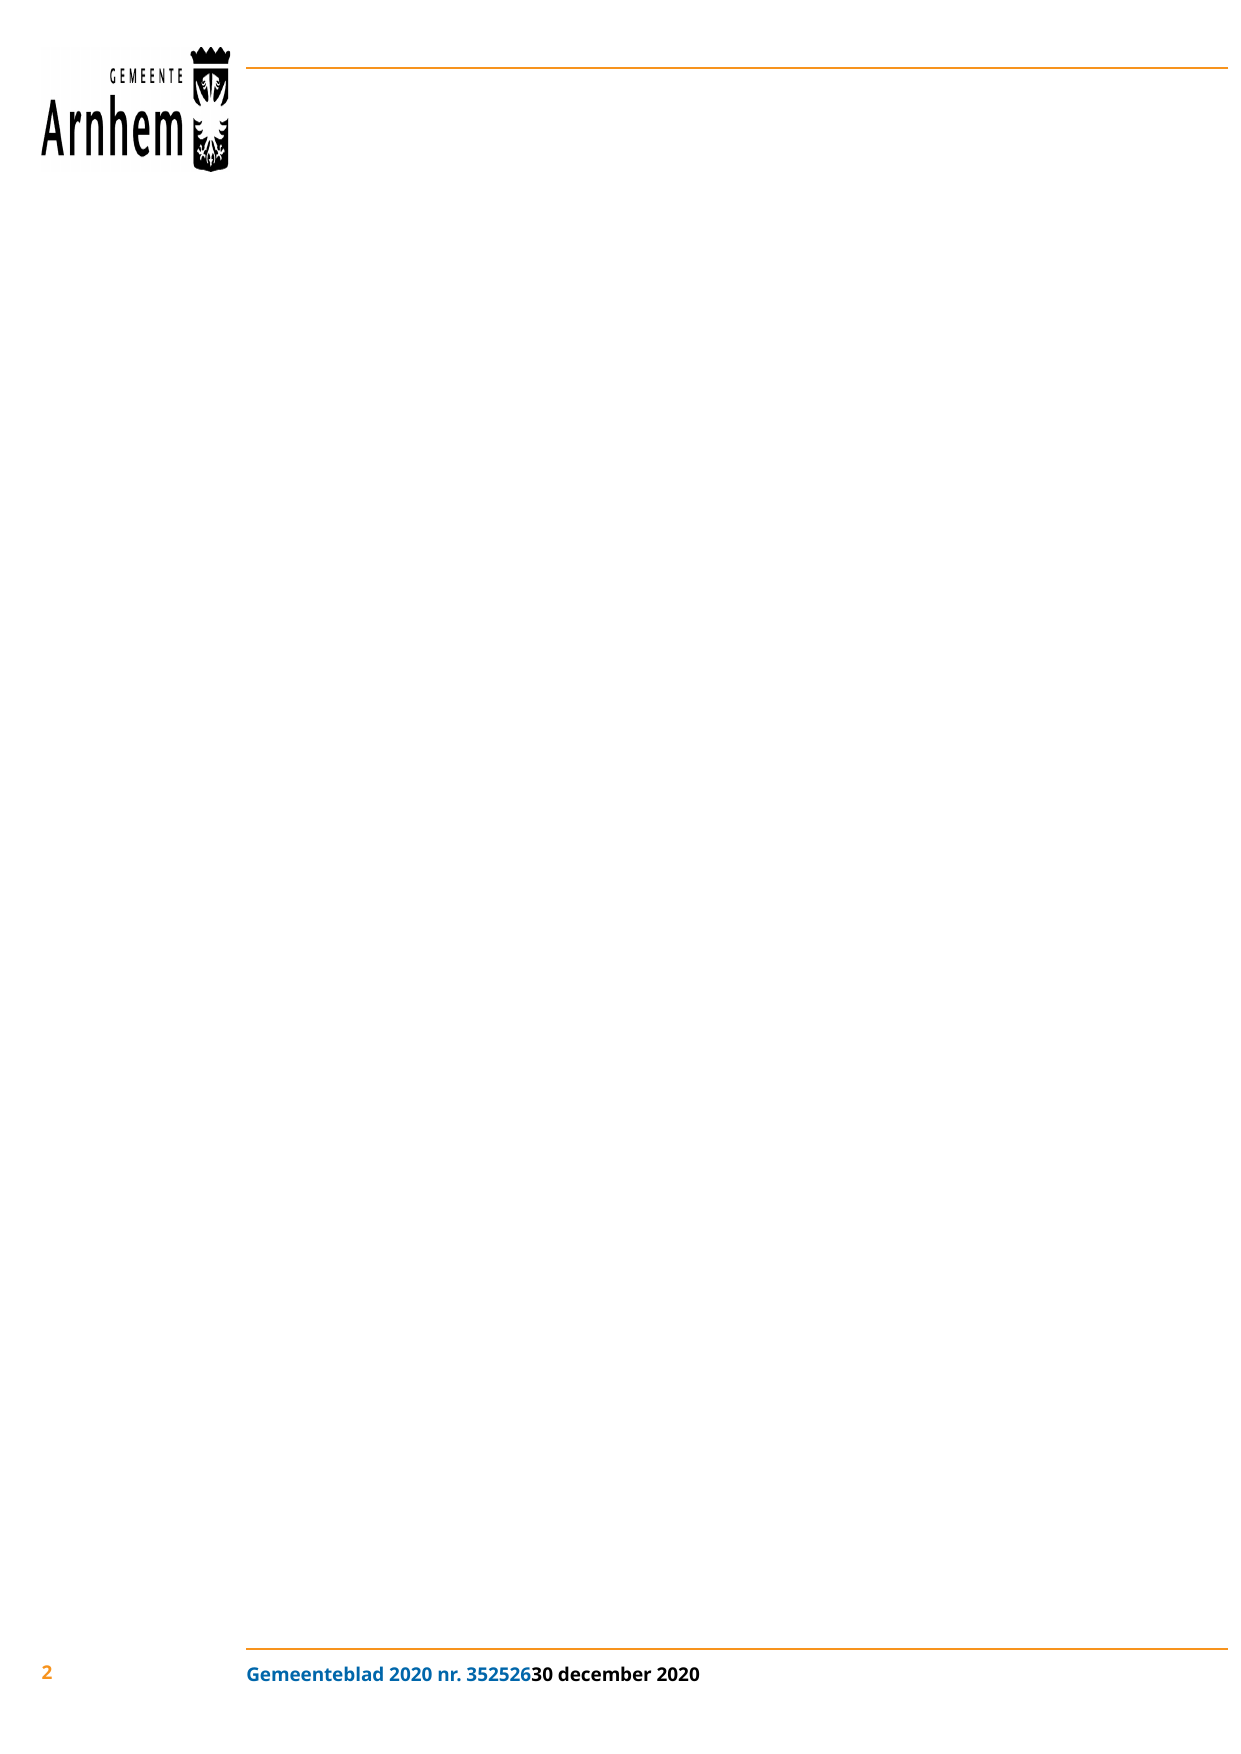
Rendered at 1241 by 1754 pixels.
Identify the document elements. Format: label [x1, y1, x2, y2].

picture [41, 47, 231, 172]
